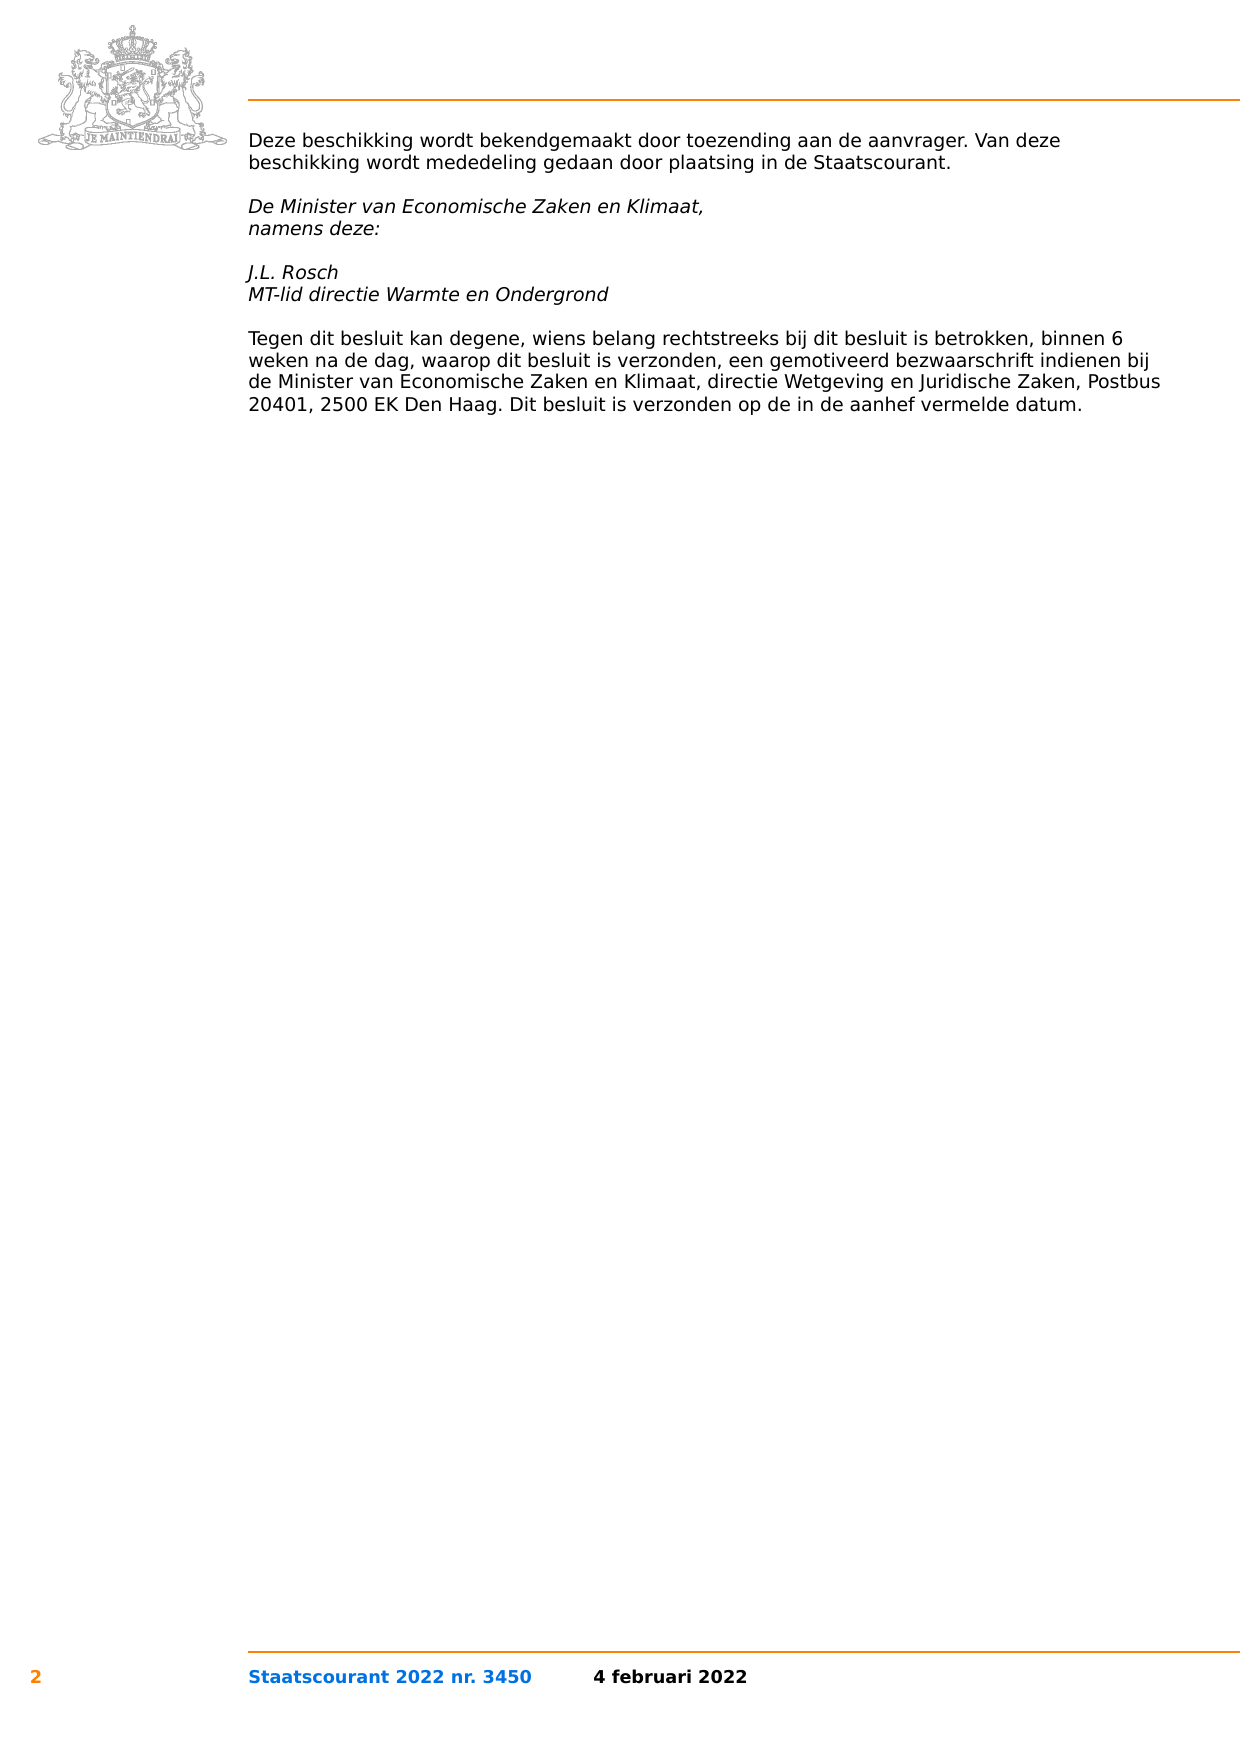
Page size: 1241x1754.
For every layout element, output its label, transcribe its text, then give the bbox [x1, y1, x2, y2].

text De Minister van Economische Zaken en Klimaat, namens deze: J.L. Rosch MT-lid directie Warmte en Ondergrond [248, 196, 1163, 306]
picture [38, 25, 227, 150]
text Deze beschikking wordt bekendgemaakt door toezending aan de aanvrager. Van deze beschikking wordt mededeling gedaan door plaatsing in de Staatscourant. [248, 130, 1163, 174]
text Tegen dit besluit kan degene, wiens belang rechtstreeks bij dit besluit is betrokken, binnen 6 weken na de dag, waarop dit besluit is verzonden, een gemotiveerd bezwaarschrift indienen bij de Minister van Economische Zaken en Klimaat, directie Wetgeving en Juridische Zaken, Postbus 20401, 2500 EK Den Haag. Dit besluit is verzonden op de in de aanhef vermelde datum. [248, 327, 1163, 415]
